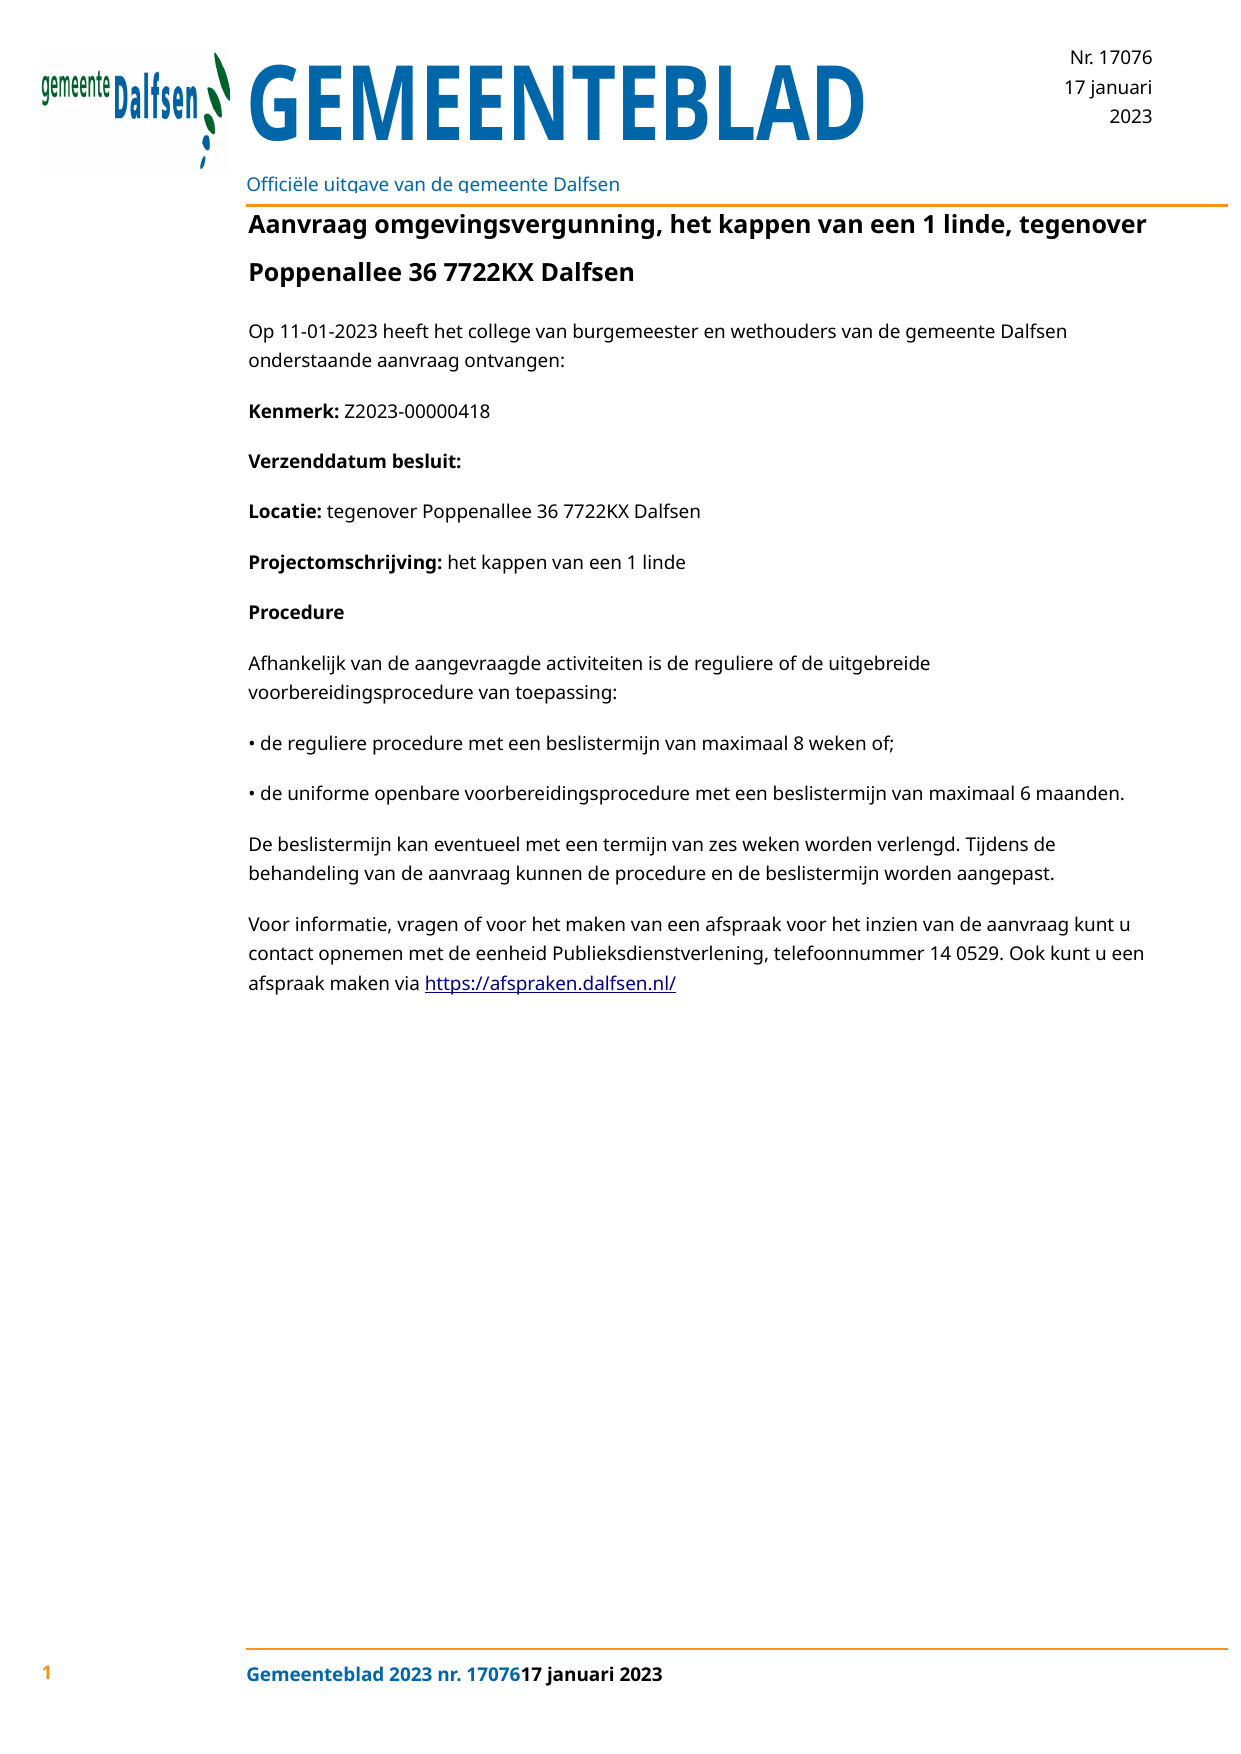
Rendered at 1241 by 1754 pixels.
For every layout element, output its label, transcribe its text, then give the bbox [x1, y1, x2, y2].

text Projectomschrijving: het kappen van een 1 linde [248, 549, 1152, 575]
text Verzenddatum besluit: [248, 448, 1152, 474]
text Voor informatie, vragen of voor het maken van een afspraak voor het inzien van de aanvraag kunt u contact opnemen met de eenheid Publieksdienstverlening, telefoonnummer 14 0529. Ook kunt u een afspraak maken via https://afspraken.dalfsen.nl/ [248, 911, 1152, 996]
text • de uniforme openbare voorbereidingsprocedure met een beslistermijn van maximaal 6 maanden. [248, 780, 1152, 806]
text Afhankelijk van de aangevraagde activiteiten is de reguliere of de uitgebreide voorbereidingsprocedure van toepassing: [248, 650, 1152, 705]
text De beslistermijn kan eventueel met een termijn van zes weken worden verlengd. Tijdens de behandeling van de aanvraag kunnen de procedure en de beslistermijn worden aangepast. [248, 831, 1152, 886]
text • de reguliere procedure met een beslistermijn van maximaal 8 weken of; [248, 730, 1152, 756]
text Procedure [248, 599, 1152, 625]
text Aanvraag omgevingsvergunning, het kappen van een 1 linde, tegenover Poppenallee 36 7722KX Dalfsen [248, 207, 1152, 288]
text Locatie: tegenover Poppenallee 36 7722KX Dalfsen [248, 499, 1152, 524]
text Op 11-01-2023 heeft het college van burgemeester en wethouders van de gemeente Dalfsen onderstaande aanvraag ontvangen: [248, 318, 1152, 373]
text Kenmerk: Z2023-00000418 [248, 398, 1152, 424]
picture [41, 47, 231, 172]
